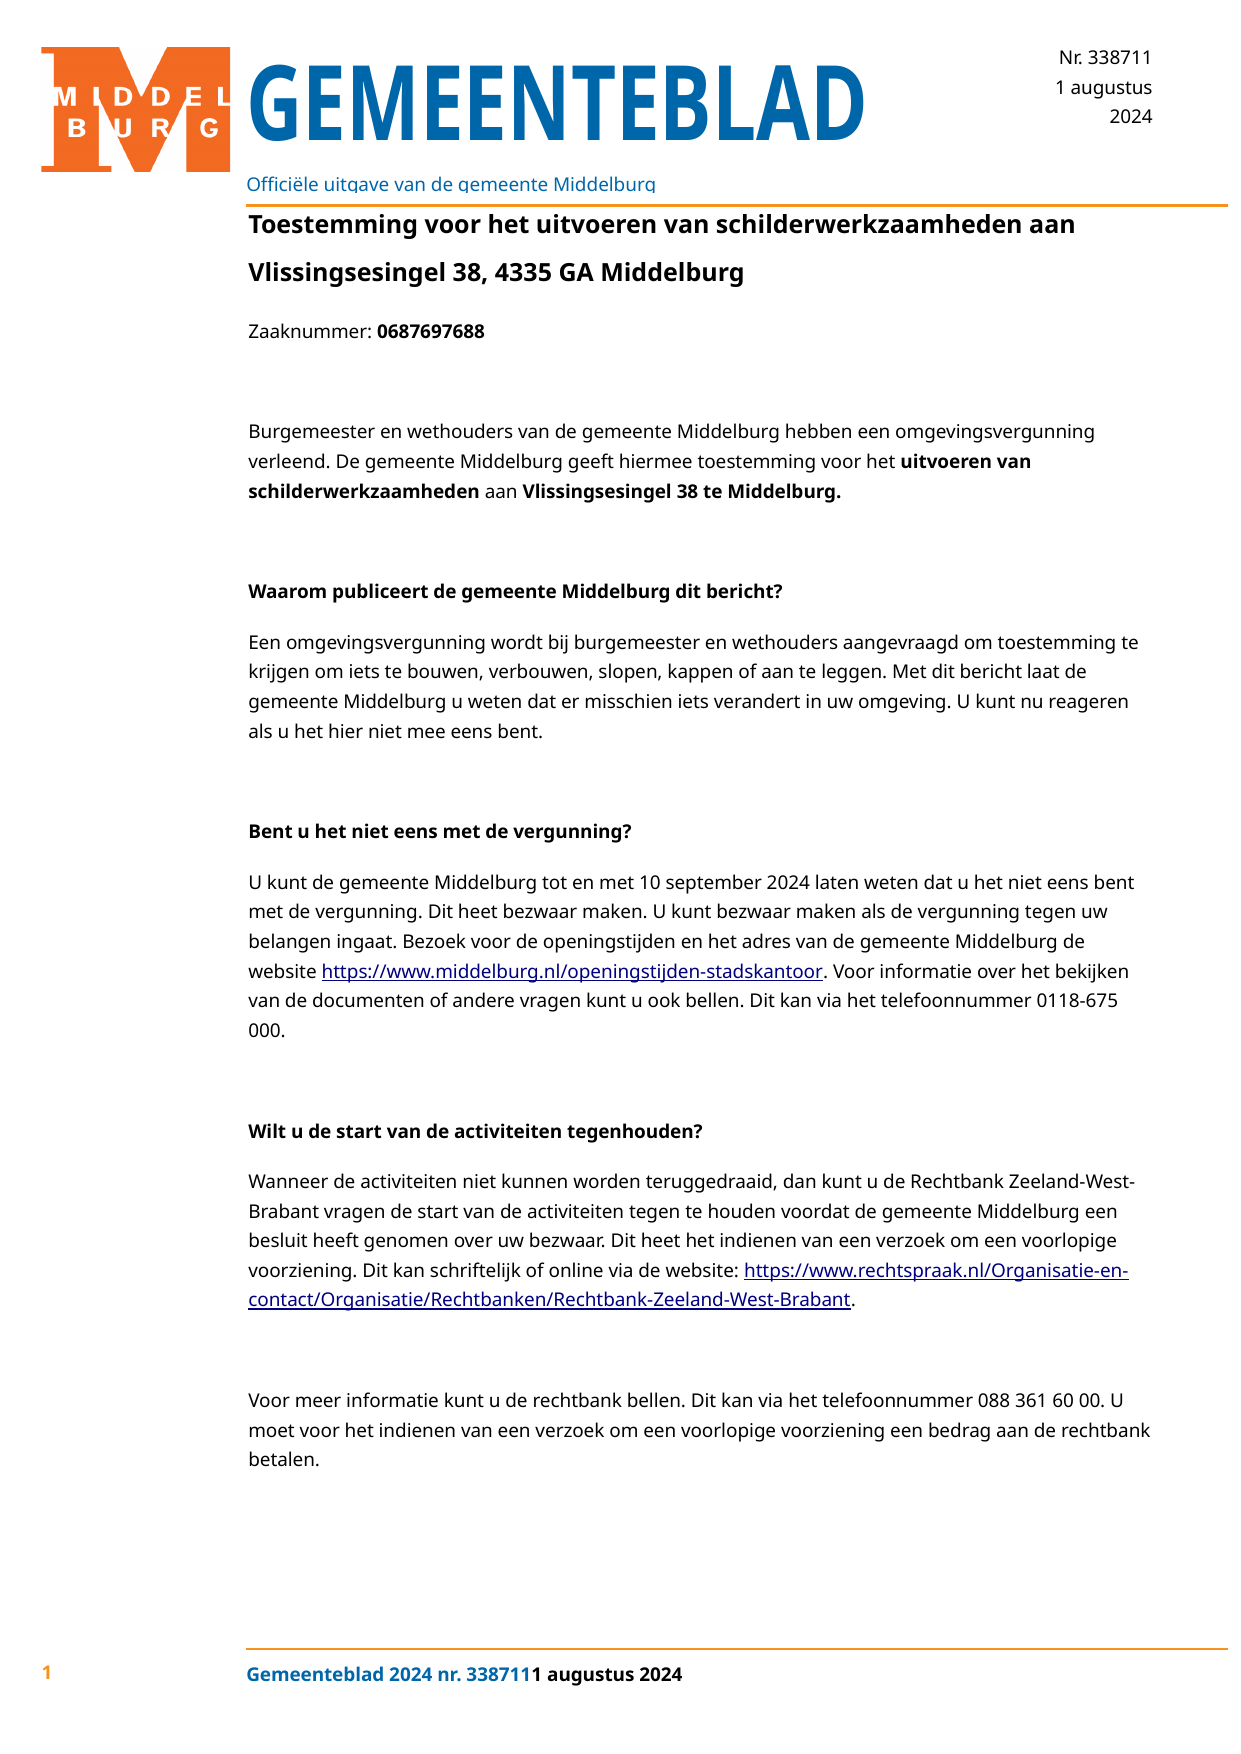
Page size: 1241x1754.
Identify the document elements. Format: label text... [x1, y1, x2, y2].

text Voor meer informatie kunt u de rechtbank bellen. Dit kan via het telefoonnummer 088 361 60 00. U moet voor het indienen van een verzoek om een voorlopige voorziening een bedrag aan de rechtbank betalen. [248, 1387, 1152, 1472]
text Toestemming voor het uitvoeren van schilderwerkzaamheden aan Vlissingsesingel 38, 4335 GA Middelburg [248, 207, 1152, 288]
text Bent u het niet eens met de vergunning? [248, 819, 1152, 844]
text Waarom publiceert de gemeente Middelburg dit bericht? [248, 579, 1152, 604]
text Zaaknummer: 0687697688 [248, 318, 1152, 344]
text Wanneer de activiteiten niet kunnen worden teruggedraaid, dan kunt u de Rechtbank Zeeland-West-Brabant vragen de start van de activiteiten tegen te houden voordat de gemeente Middelburg een besluit heeft genomen over uw bezwaar. Dit heet het indienen van een verzoek om een voorlopige voorziening. Dit kan schriftelijk of online via de website: https://www.rechtspraak.nl/Organisatie-en-contact/Organisatie/Rechtbanken/Rechtbank-Zeeland-West-Brabant. [248, 1168, 1152, 1312]
text Wilt u de start van de activiteiten tegenhouden? [248, 1118, 1152, 1144]
text Een omgevingsvergunning wordt bij burgemeester en wethouders aangevraagd om toestemming te krijgen om iets te bouwen, verbouwen, slopen, kappen of aan te leggen. Met dit bericht laat de gemeente Middelburg u weten dat er misschien iets verandert in uw omgeving. U kunt nu reageren als u het hier niet mee eens bent. [248, 629, 1152, 744]
text Burgemeester en wethouders van de gemeente Middelburg hebben een omgevingsvergunning verleend. De gemeente Middelburg geeft hiermee toestemming voor het uitvoeren van schilderwerkzaamheden aan Vlissingsesingel 38 te Middelburg. [248, 419, 1152, 504]
text U kunt de gemeente Middelburg tot en met 10 september 2024 laten weten dat u het niet eens bent met de vergunning. Dit heet bezwaar maken. U kunt bezwaar maken als de vergunning tegen uw belangen ingaat. Bezoek voor de openingstijden en het adres van de gemeente Middelburg de website https://www.middelburg.nl/openingstijden-stadskantoor. Voor informatie over het bekijken van de documenten of andere vragen kunt u ook bellen. Dit kan via het telefoonnummer 0118-675 000. [248, 869, 1152, 1043]
picture [41, 47, 231, 172]
